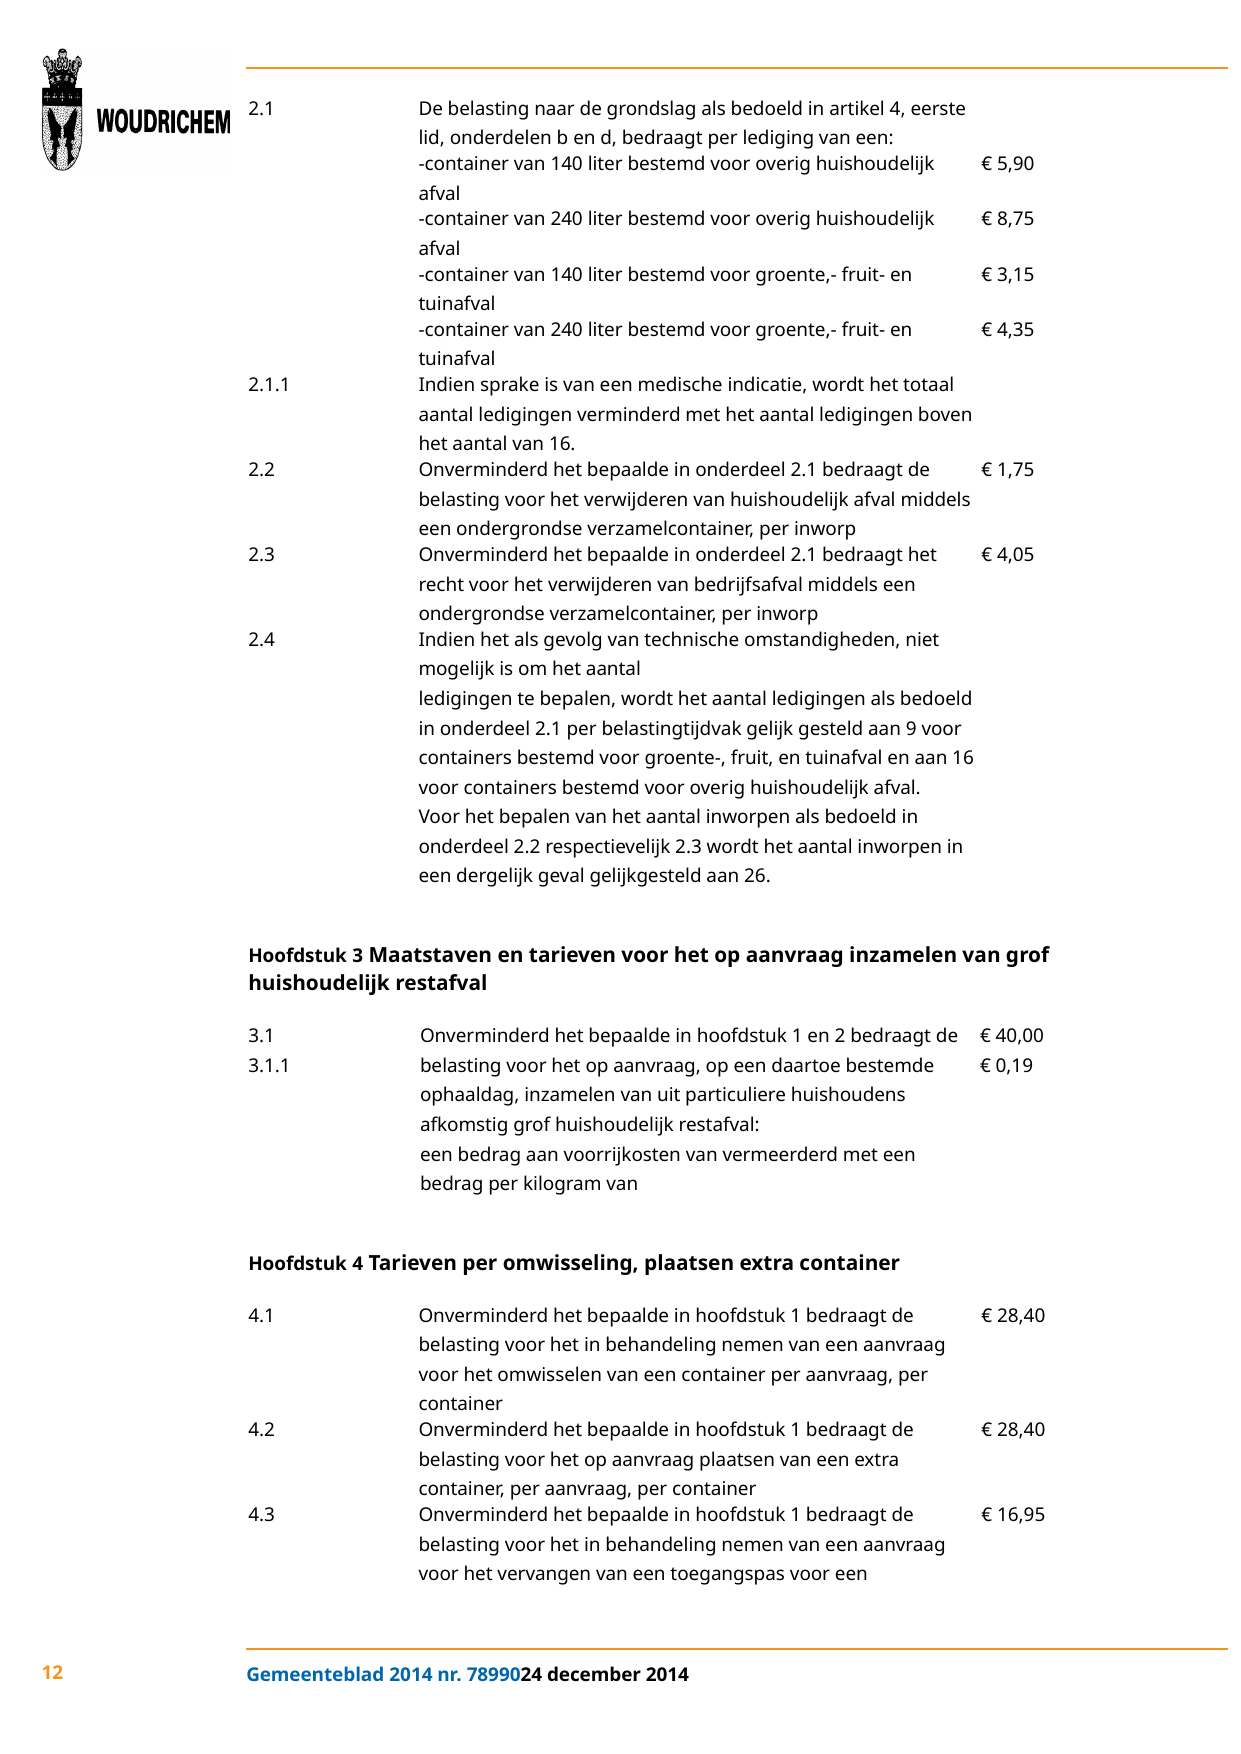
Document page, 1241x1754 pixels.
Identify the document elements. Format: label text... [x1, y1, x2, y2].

picture [41, 47, 231, 172]
text Hoofdstuk 3 Maatstaven en tarieven voor het op aanvraag inzamelen van grof huishoudelijk restafval [248, 940, 1152, 997]
table_header 3.1 3.1.1 [248, 1023, 420, 1196]
table_cell -container van 140 liter bestemd voor groente,- fruit- en tuinafval [418, 261, 981, 316]
table_cell € 4,05 [981, 541, 1152, 626]
table_cell -container van 140 liter bestemd voor overig huishoudelijk afval [418, 150, 981, 205]
table_header € 28,40 [981, 1302, 1152, 1416]
table_header Onverminderd het bepaalde in hoofdstuk 1 en 2 bedraagt de belasting voor het op aanvraag, op een daartoe bestemde ophaaldag, inzamelen van uit particuliere huishoudens afkomstig grof huishoudelijk restafval: een bedrag aan voorrijkosten van vermeerderd met een bedrag per kilogram van [420, 1023, 980, 1196]
table_cell Onverminderd het bepaalde in onderdeel 2.1 bedraagt de belasting voor het verwijderen van huishoudelijk afval middels een ondergrondse verzamelcontainer, per inworp [418, 456, 981, 541]
table_header De belasting naar de grondslag als bedoeld in artikel 4, eerste lid, onderdelen b en d, bedraagt per lediging van een: [418, 95, 981, 150]
table_cell € 1,75 [981, 456, 1152, 541]
table_cell [248, 150, 418, 205]
table_cell [981, 626, 1152, 888]
table_cell € 3,15 [981, 261, 1152, 316]
table_cell [981, 371, 1152, 456]
table_header Onverminderd het bepaalde in hoofdstuk 1 bedraagt de belasting voor het in behandeling nemen van een aanvraag voor het omwisselen van een container per aanvraag, per container [418, 1302, 981, 1416]
table_cell Onverminderd het bepaalde in onderdeel 2.1 bedraagt het recht voor het verwijderen van bedrijfsafval middels een ondergrondse verzamelcontainer, per inworp [418, 541, 981, 626]
table_cell € 4,35 [981, 316, 1152, 371]
table_cell Indien het als gevolg van technische omstandigheden, niet mogelijk is om het aantal ledigingen te bepalen, wordt het aantal ledigingen als bedoeld in onderdeel 2.1 per belastingtijdvak gelijk gesteld aan 9 voor containers bestemd voor groente-, fruit, en tuinafval en aan 16 voor containers bestemd voor overig huishoudelijk afval. Voor het bepalen van het aantal inworpen als bedoeld in onderdeel 2.2 respectievelijk 2.3 wordt het aantal inworpen in een dergelijk geval gelijkgesteld aan 26. [418, 626, 981, 888]
table_cell [248, 316, 418, 371]
table_cell 2.1.1 [248, 371, 418, 456]
table_cell Onverminderd het bepaalde in hoofdstuk 1 bedraagt de belasting voor het op aanvraag plaatsen van een extra container, per aanvraag, per container [418, 1416, 981, 1501]
table_cell Indien sprake is van een medische indicatie, wordt het totaal aantal ledigingen verminderd met het aantal ledigingen boven het aantal van 16. [418, 371, 981, 456]
table_header [981, 95, 1152, 150]
table_header 2.1 [248, 95, 418, 150]
table_cell € 16,95 [981, 1501, 1152, 1586]
table_cell [248, 205, 418, 261]
table_cell Onverminderd het bepaalde in hoofdstuk 1 bedraagt de belasting voor het in behandeling nemen van een aanvraag voor het vervangen van een toegangspas voor een [418, 1501, 981, 1586]
table_cell € 8,75 [981, 205, 1152, 261]
table_header € 40,00 € 0,19 [980, 1023, 1152, 1196]
table_cell 2.4 [248, 626, 418, 888]
table_header 4.1 [248, 1302, 418, 1416]
table_cell € 28,40 [981, 1416, 1152, 1501]
table_cell 2.3 [248, 541, 418, 626]
table_cell -container van 240 liter bestemd voor overig huishoudelijk afval [418, 205, 981, 261]
table_cell [248, 261, 418, 316]
table_cell 2.2 [248, 456, 418, 541]
text Hoofdstuk 4 Tarieven per omwisseling, plaatsen extra container [248, 1248, 1152, 1276]
table_cell € 5,90 [981, 150, 1152, 205]
table_cell -container van 240 liter bestemd voor groente,- fruit- en tuinafval [418, 316, 981, 371]
table_cell 4.2 [248, 1416, 418, 1501]
table_cell 4.3 [248, 1501, 418, 1586]
